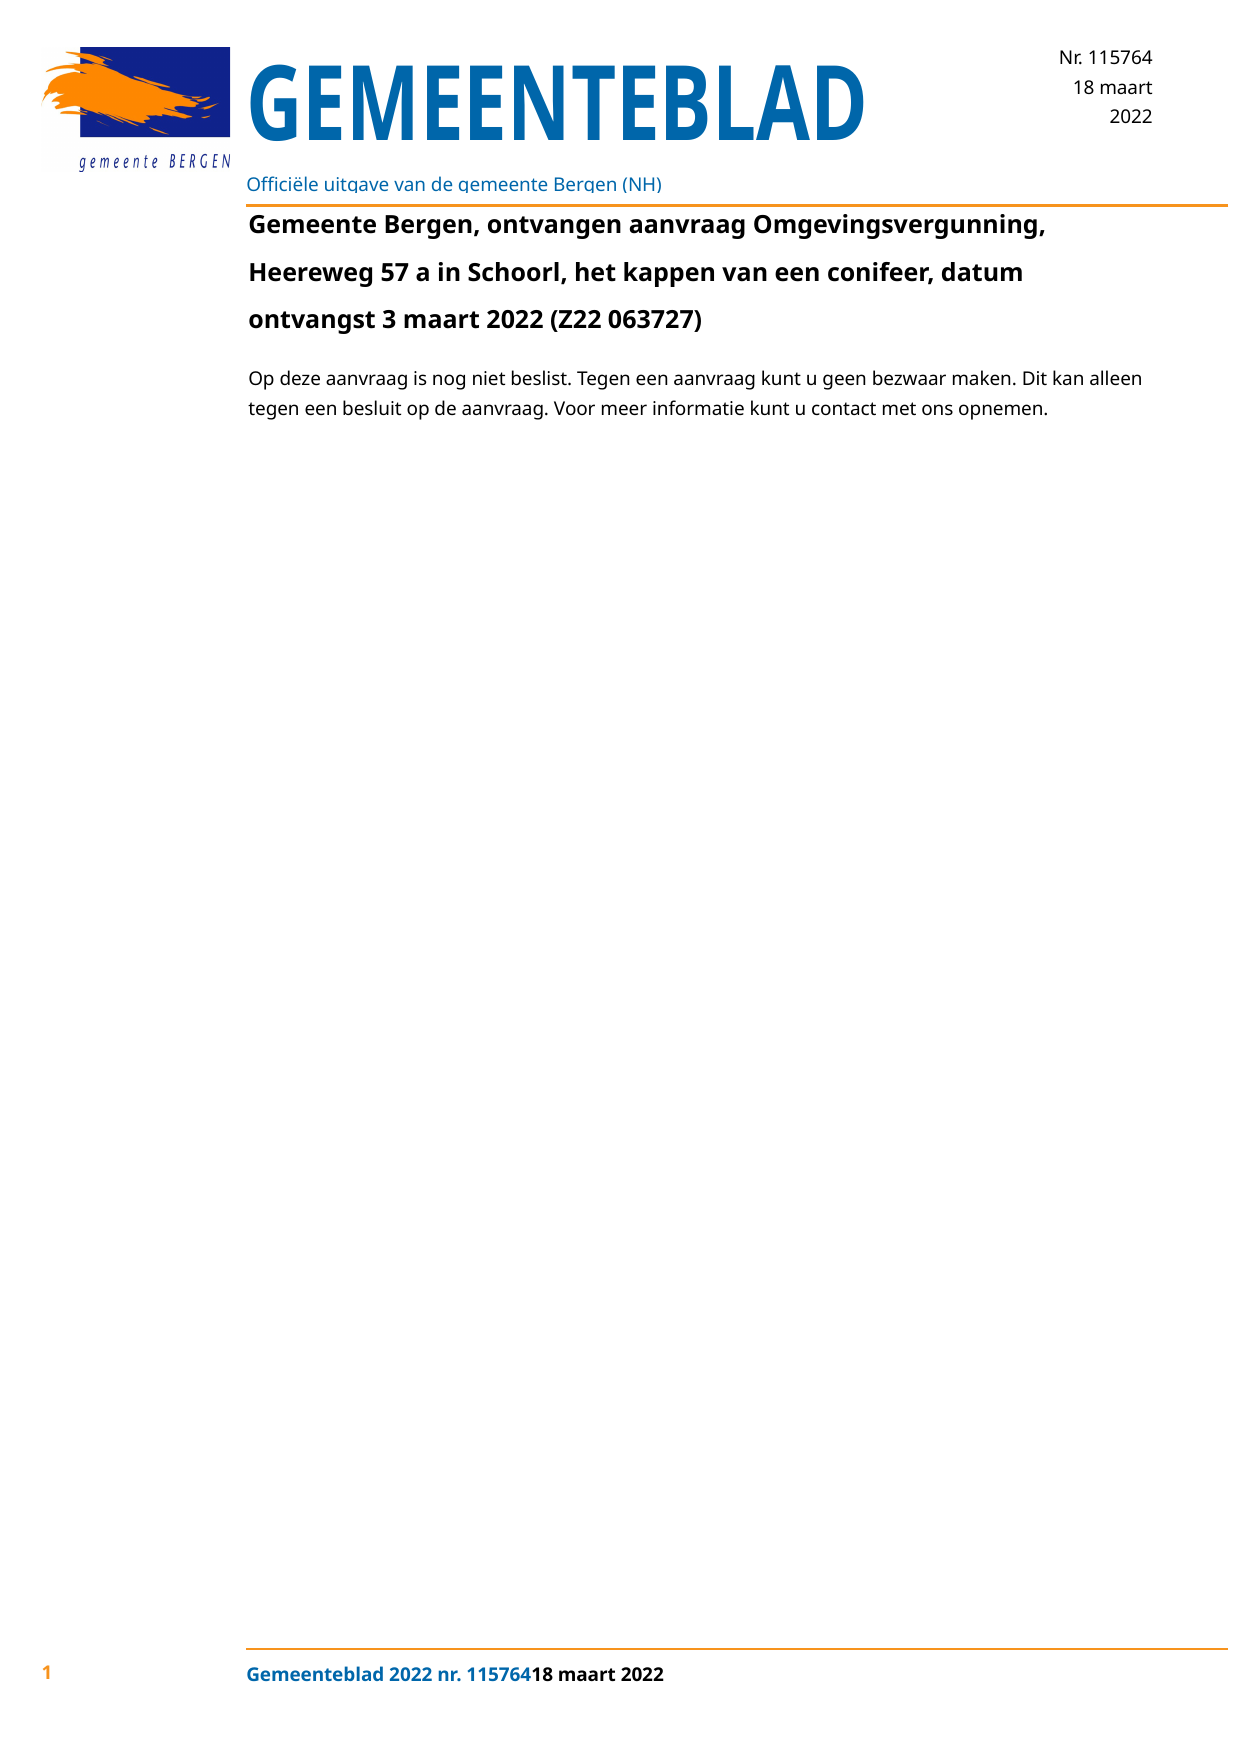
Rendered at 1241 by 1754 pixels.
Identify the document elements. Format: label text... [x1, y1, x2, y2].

picture [41, 47, 231, 172]
text Op deze aanvraag is nog niet beslist. Tegen een aanvraag kunt u geen bezwaar maken. Dit kan alleen tegen een besluit op de aanvraag. Voor meer informatie kunt u contact met ons opnemen. [248, 366, 1152, 421]
text Gemeente Bergen, ontvangen aanvraag Omgevingsvergunning, Heereweg 57 a in Schoorl, het kappen van een conifeer, datum ontvangst 3 maart 2022 (Z22 063727) [248, 207, 1152, 336]
